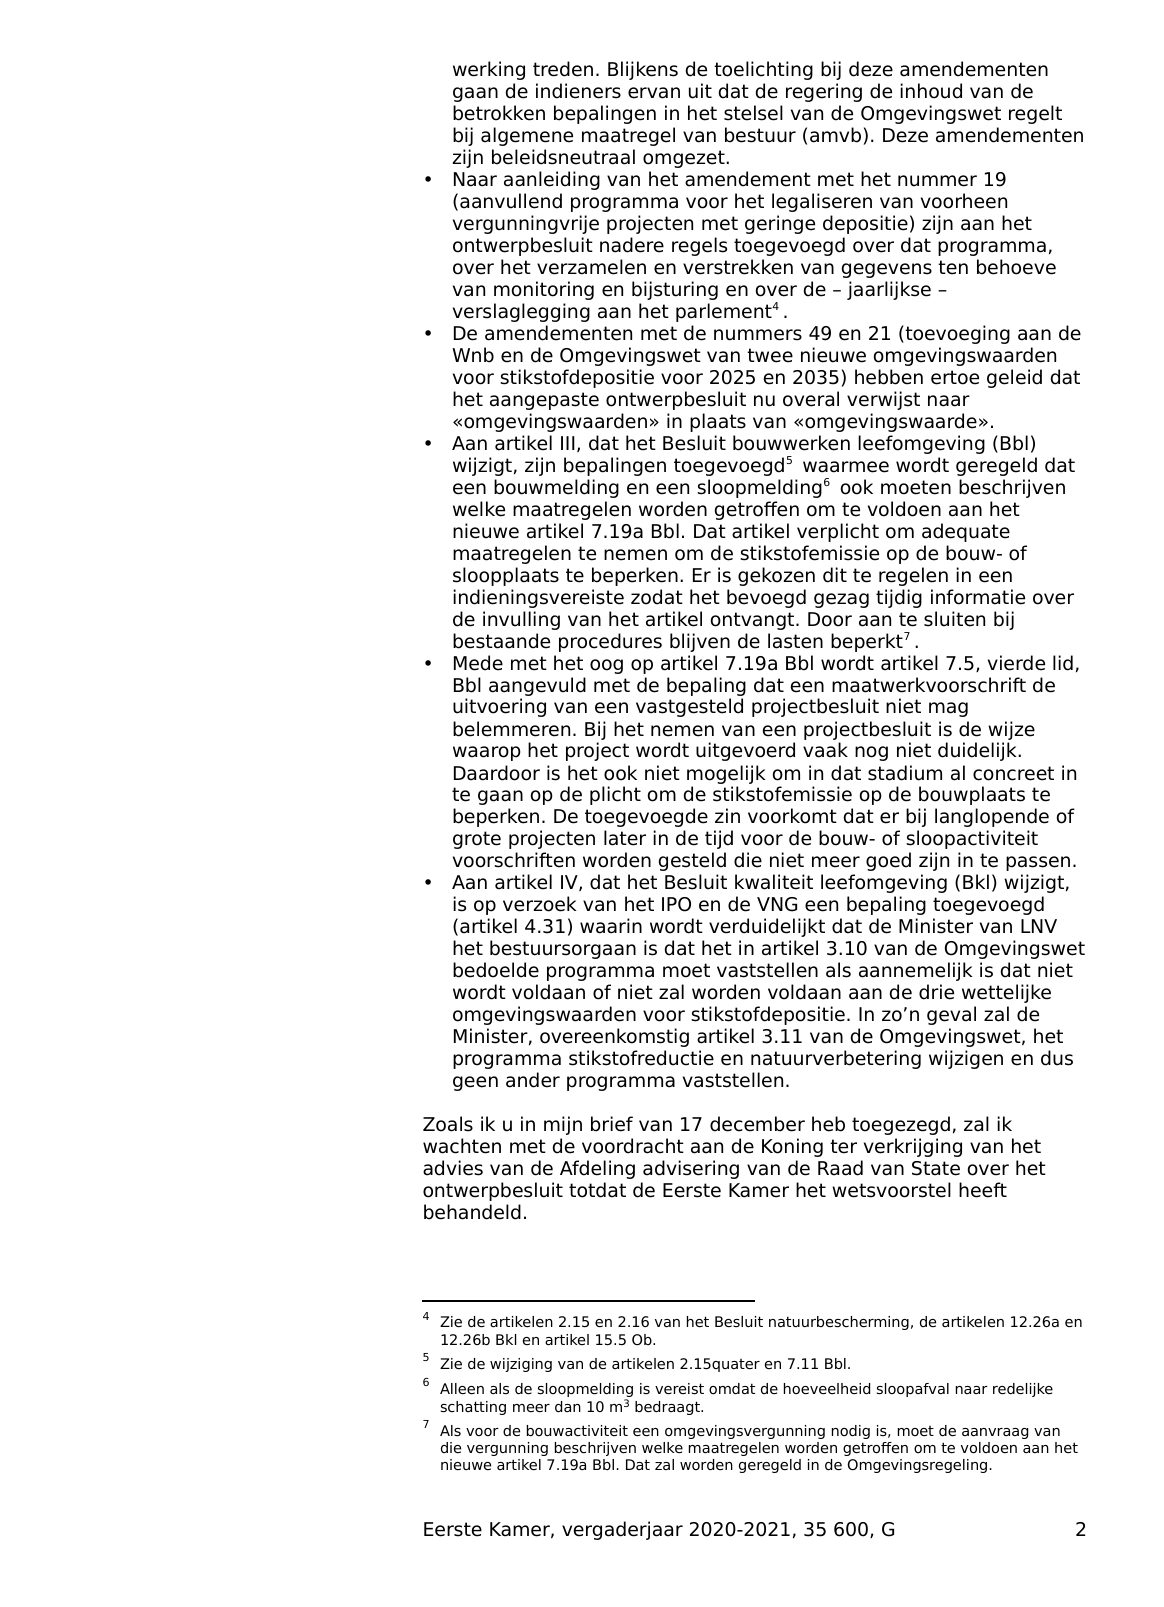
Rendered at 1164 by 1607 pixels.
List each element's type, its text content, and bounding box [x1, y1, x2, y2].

text • Aan artikel III, dat het Besluit bouwwerken leefomgeving (Bbl) wijzigt, zijn bepalingen toegevoegd waarmee wordt geregeld dat een bouwmelding en een sloopmelding ook moeten beschrijven welke maatregelen worden getroffen om te voldoen aan het nieuwe artikel 7.19a Bbl. Dat artikel verplicht om adequate maatregelen te nemen om de stikstofemissie op de bouw- of sloopplaats te beperken. Er is gekozen dit te regelen in een indieningsvereiste zodat het bevoegd gezag tijdig informatie over de invulling van het artikel ontvangt. Door aan te sluiten bij bestaande procedures blijven de lasten beperkt. [422, 433, 1087, 652]
text • De amendementen met de nummers 49 en 21 (toevoeging aan de Wnb en de Omgevingswet van twee nieuwe omgevingswaarden voor stikstofdepositie voor 2025 en 2035) hebben ertoe geleid dat het aangepaste ontwerpbesluit nu overal verwijst naar «omgevingswaarden» in plaats van «omgevingswaarde». [422, 323, 1087, 433]
text Als voor de bouwactiviteit een omgevingsvergunning nodig is, moet de aanvraag van die vergunning beschrijven welke maatregelen worden getroffen om te voldoen aan het nieuwe artikel 7.19a Bbl. Dat zal worden geregeld in de Omgevingsregeling. [422, 1418, 1087, 1474]
text Zie de artikelen 2.15 en 2.16 van het Besluit natuurbescherming, de artikelen 12.26a en 12.26b Bkl en artikel 15.5 Ob. [422, 1310, 1087, 1349]
text • Mede met het oog op artikel 7.19a Bbl wordt artikel 7.5, vierde lid, Bbl aangevuld met de bepaling dat een maatwerkvoorschrift de uitvoering van een vastgesteld projectbesluit niet mag belemmeren. Bij het nemen van een projectbesluit is de wijze waarop het project wordt uitgevoerd vaak nog niet duidelijk. Daardoor is het ook niet mogelijk om in dat stadium al concreet in te gaan op de plicht om de stikstofemissie op de bouwplaats te beperken. De toegevoegde zin voorkomt dat er bij langlopende of grote projecten later in de tijd voor de bouw- of sloopactiviteit voorschriften worden gesteld die niet meer goed zijn in te passen. [422, 652, 1087, 872]
text • Naar aanleiding van het amendement met het nummer 19 (aanvullend programma voor het legaliseren van voorheen vergunningvrije projecten met geringe depositie) zijn aan het ontwerpbesluit nadere regels toegevoegd over dat programma, over het verzamelen en verstrekken van gegevens ten behoeve van monitoring en bijsturing en over de – jaarlijkse – verslaglegging aan het parlement. [422, 169, 1087, 323]
text werking treden. Blijkens de toelichting bij deze amendementen gaan de indieners ervan uit dat de regering de inhoud van de betrokken bepalingen in het stelsel van de Omgevingswet regelt bij algemene maatregel van bestuur (amvb). Deze amendementen zijn beleidsneutraal omgezet. [422, 59, 1087, 169]
text Alleen als de sloopmelding is vereist omdat de hoeveelheid sloopafval naar redelijke schatting meer dan 10 m3 bedraagt. [422, 1377, 1087, 1416]
text Zoals ik u in mijn brief van 17 december heb toegezegd, zal ik wachten met de voordracht aan de Koning ter verkrijging van het advies van de Afdeling advisering van de Raad van State over het ontwerpbesluit totdat de Eerste Kamer het wetsvoorstel heeft behandeld. [422, 1114, 1087, 1224]
text Zie de wijziging van de artikelen 2.15quater en 7.11 Bbl. [422, 1352, 1087, 1374]
text • Aan artikel IV, dat het Besluit kwaliteit leefomgeving (Bkl) wijzigt, is op verzoek van het IPO en de VNG een bepaling toegevoegd (artikel 4.31) waarin wordt verduidelijkt dat de Minister van LNV het bestuursorgaan is dat het in artikel 3.10 van de Omgevingswet bedoelde programma moet vaststellen als aannemelijk is dat niet wordt voldaan of niet zal worden voldaan aan de drie wettelijke omgevingswaarden voor stikstofdepositie. In zo’n geval zal de Minister, overeenkomstig artikel 3.11 van de Omgevingswet, het programma stikstofreductie en natuurverbetering wijzigen en dus geen ander programma vaststellen. [422, 872, 1087, 1092]
